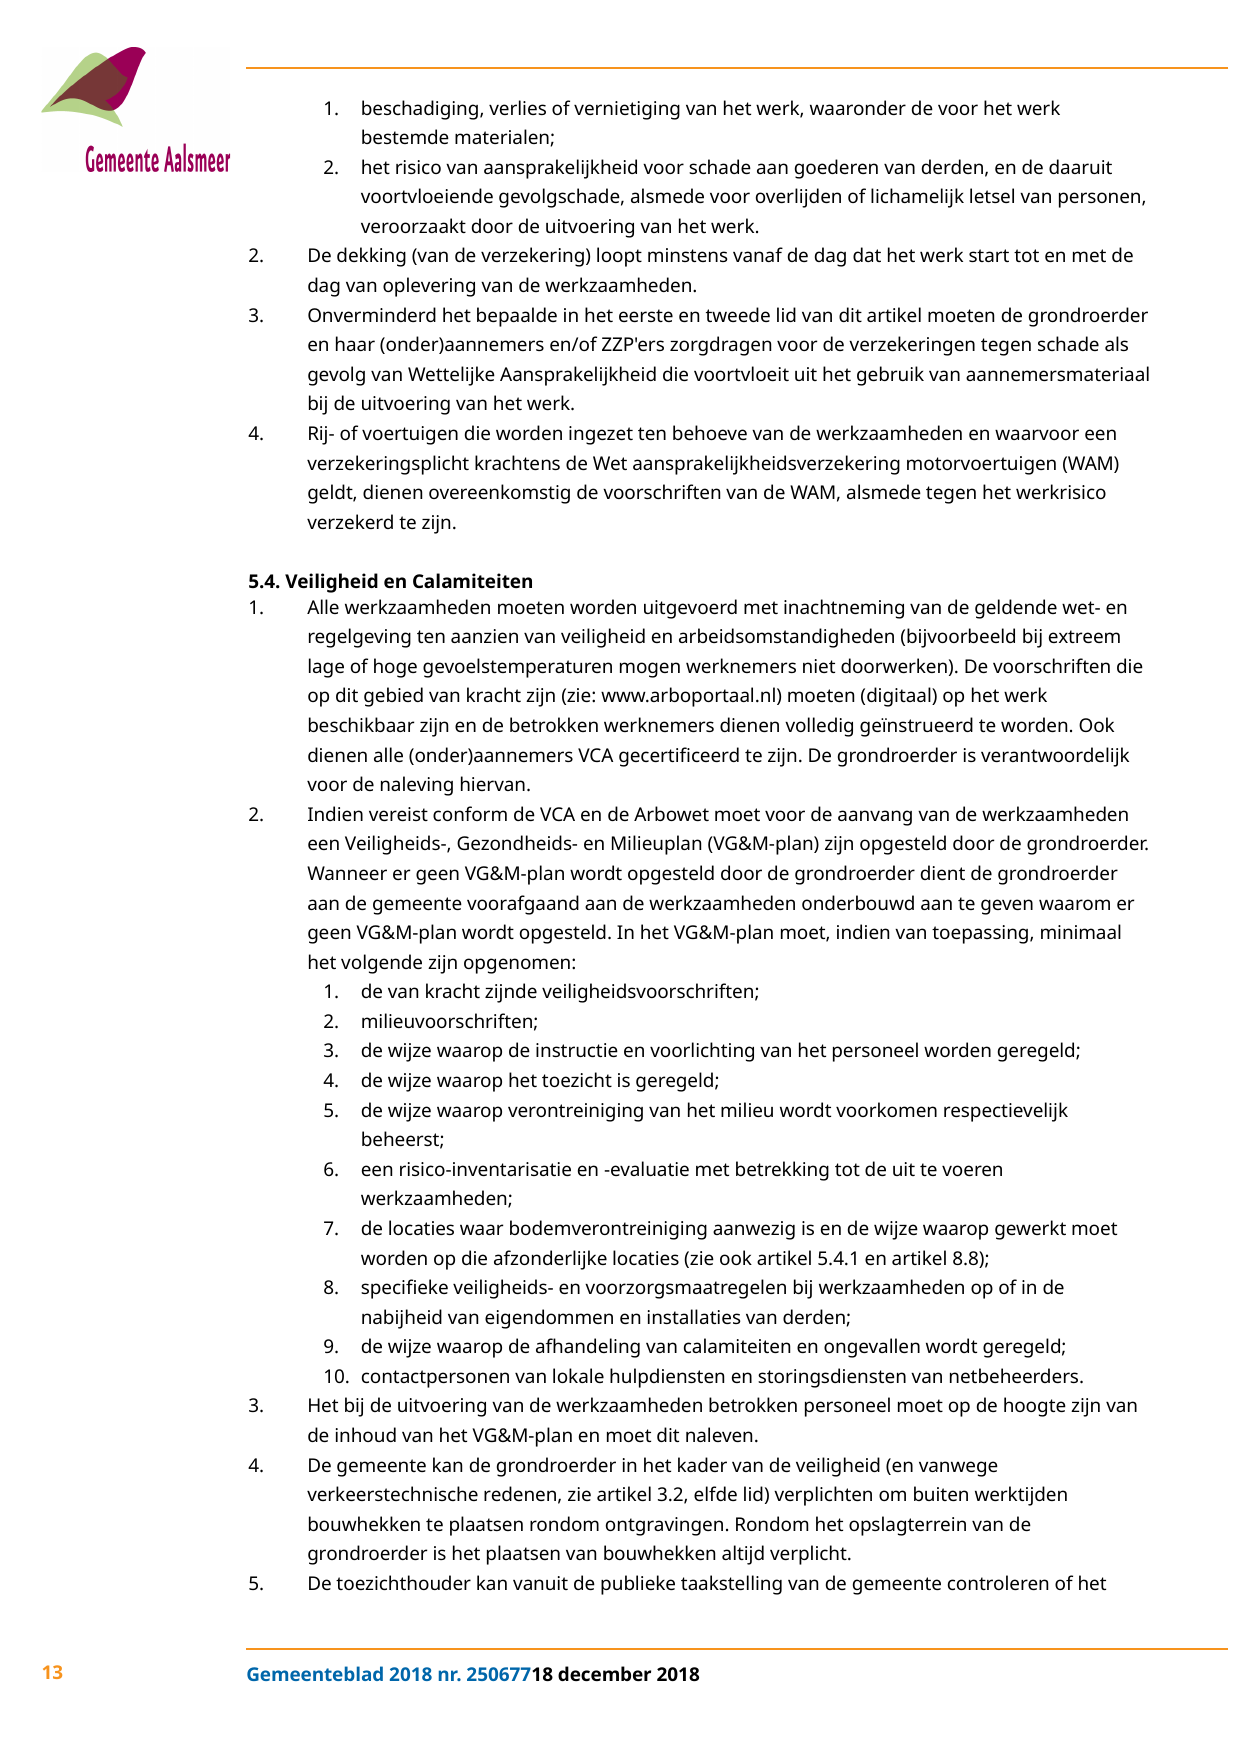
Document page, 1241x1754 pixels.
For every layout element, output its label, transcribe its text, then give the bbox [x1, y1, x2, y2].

list Onverminderd het bepaalde in het eerste en tweede lid van dit artikel moeten de grondroerder en haar (onder)aannemers en/of ZZP'ers zorgdragen voor de verzekeringen tegen schade als gevolg van Wettelijke Aansprakelijkheid die voortvloeit uit het gebruik van aannemersmateriaal bij de uitvoering van het werk. [248, 302, 1152, 416]
list Indien vereist conform de VCA en de Arbowet moet voor de aanvang van de werkzaamheden een Veiligheids-, Gezondheids- en Milieuplan (VG&M-plan) zijn opgesteld door de grondroerder. Wanneer er geen VG&M-plan wordt opgesteld door de grondroerder dient de grondroerder aan de gemeente voorafgaand aan de werkzaamheden onderbouwd aan te geven waarom er geen VG&M-plan wordt opgesteld. In het VG&M-plan moet, indien van toepassing, minimaal het volgende zijn opgenomen: [248, 801, 1152, 974]
list de van kracht zijnde veiligheidsvoorschriften; [323, 978, 1152, 1004]
list De gemeente kan de grondroerder in het kader van de veiligheid (en vanwege verkeerstechnische redenen, zie artikel 3.2, elfde lid) verplichten om buiten werktijden bouwhekken te plaatsen rondom ontgravingen. Rondom het opslagterrein van de grondroerder is het plaatsen van bouwhekken altijd verplicht. [248, 1452, 1152, 1566]
list de wijze waarop de instructie en voorlichting van het personeel worden geregeld; [323, 1038, 1152, 1063]
list de wijze waarop de afhandeling van calamiteiten en ongevallen wordt geregeld; [323, 1333, 1152, 1359]
list de wijze waarop het toezicht is geregeld; [323, 1067, 1152, 1093]
list de wijze waarop verontreiniging van het milieu wordt voorkomen respectievelijk beheerst; [323, 1097, 1152, 1152]
list milieuvoorschriften; [323, 1008, 1152, 1034]
list specifieke veiligheids- en voorzorgsmaatregelen bij werkzaamheden op of in de nabijheid van eigendommen en installaties van derden; [323, 1274, 1152, 1329]
list Rij- of voertuigen die worden ingezet ten behoeve van de werkzaamheden en waarvoor een verzekeringsplicht krachtens de Wet aansprakelijkheidsverzekering motorvoertuigen (WAM) geldt, dienen overeenkomstig de voorschriften van de WAM, alsmede tegen het werkrisico verzekerd te zijn. [248, 420, 1152, 535]
list het risico van aansprakelijkheid voor schade aan goederen van derden, en de daaruit voortvloeiende gevolgschade, alsmede voor overlijden of lichamelijk letsel van personen, veroorzaakt door de uitvoering van het werk. [323, 154, 1152, 239]
text 5.4. Veiligheid en Calamiteiten [248, 568, 1152, 594]
list Het bij de uitvoering van de werkzaamheden betrokken personeel moet op de hoogte zijn van de inhoud van het VG&M-plan en moet dit naleven. [248, 1393, 1152, 1448]
list Alle werkzaamheden moeten worden uitgevoerd met inachtneming van de geldende wet- en regelgeving ten aanzien van veiligheid en arbeidsomstandigheden (bijvoorbeeld bij extreem lage of hoge gevoelstemperaturen mogen werknemers niet doorwerken). De voorschriften die op dit gebied van kracht zijn (zie: www.arboportaal.nl) moeten (digitaal) op het werk beschikbaar zijn en de betrokken werknemers dienen volledig geïnstrueerd te worden. Ook dienen alle (onder)aannemers VCA gecertificeerd te zijn. De grondroerder is verantwoordelijk voor de naleving hiervan. [248, 594, 1152, 797]
list de locaties waar bodemverontreiniging aanwezig is en de wijze waarop gewerkt moet worden op die afzonderlijke locaties (zie ook artikel 5.4.1 en artikel 8.8); [323, 1215, 1152, 1270]
list contactpersonen van lokale hulpdiensten en storingsdiensten van netbeheerders. [323, 1363, 1152, 1389]
picture [41, 47, 231, 172]
list De dekking (van de verzekering) loopt minstens vanaf de dag dat het werk start tot en met de dag van oplevering van de werkzaamheden. [248, 243, 1152, 298]
list een risico-inventarisatie en -evaluatie met betrekking tot de uit te voeren werkzaamheden; [323, 1156, 1152, 1211]
list beschadiging, verlies of vernietiging van het werk, waaronder de voor het werk bestemde materialen; [323, 95, 1152, 150]
list De toezichthouder kan vanuit de publieke taakstelling van de gemeente controleren of het [248, 1570, 1152, 1596]
